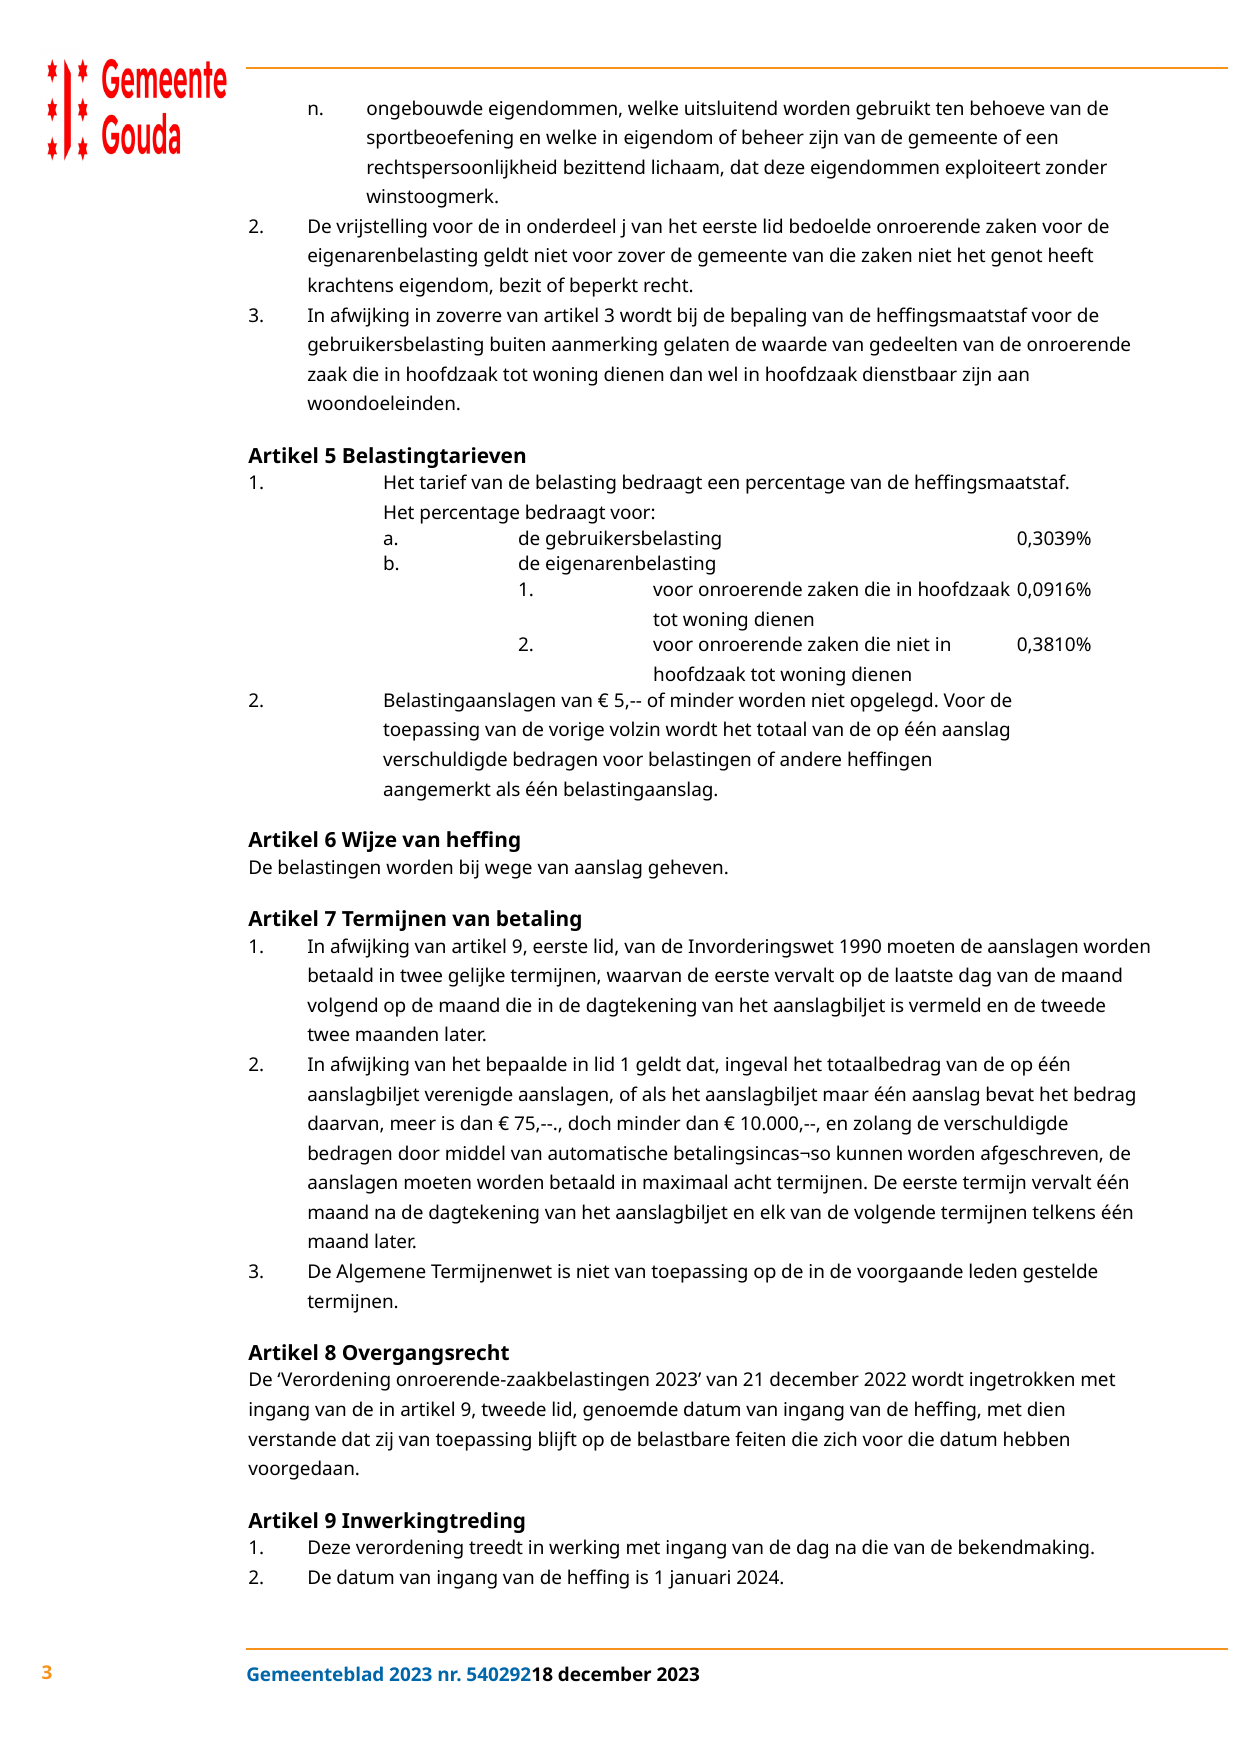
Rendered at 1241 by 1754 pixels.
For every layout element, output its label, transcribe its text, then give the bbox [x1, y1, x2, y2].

list Deze verordening treedt in werking met ingang van de dag na die van de bekendmaking. [248, 1534, 1152, 1560]
table_cell [1017, 687, 1152, 801]
table_cell 1. [518, 576, 653, 632]
table_cell [383, 632, 518, 687]
table_cell de eigenarenbelasting [518, 551, 1017, 576]
text Artikel 5 Belastingtarieven [248, 441, 1152, 469]
table_cell 0,3810% [1017, 632, 1152, 687]
text De ‘Verordening onroerende-zaakbelastingen 2023’ van 21 december 2022 wordt ingetrokken met ingang van de in artikel 9, tweede lid, genoemde datum van ingang van de heffing, met dien verstande dat zij van toepassing blijft op de belastbare feiten die zich voor die datum hebben voorgedaan. [248, 1367, 1152, 1481]
table_cell b. [383, 551, 518, 576]
table_cell [383, 576, 518, 632]
table_cell 2. [518, 632, 653, 687]
list De vrijstelling voor de in onderdeel j van het eerste lid bedoelde onroerende zaken voor de eigenarenbelasting geldt niet voor zover de gemeente van die zaken niet het genot heeft krachtens eigendom, bezit of beperkt recht. [248, 213, 1152, 298]
table_cell voor onroerende zaken die in hoofdzaak tot woning dienen [653, 576, 1017, 632]
text Artikel 6 Wijze van heffing [248, 826, 1152, 854]
table_cell a. [383, 525, 518, 551]
table_cell [248, 551, 383, 576]
picture [41, 47, 231, 172]
table_cell Belastingaanslagen van € 5,-- of minder worden niet opgelegd. Voor de toepassing van de vorige volzin wordt het totaal van de op één aanslag verschuldigde bedragen voor belastingen of andere heffingen aangemerkt als één belastingaanslag. [383, 687, 1017, 801]
table_cell [248, 525, 383, 551]
table_header 1. [248, 470, 383, 525]
list ongebouwde eigendommen, welke uitsluitend worden gebruikt ten behoeve van de sportbeoefening en welke in eigendom of beheer zijn van de gemeente of een rechtspersoonlijkheid bezittend lichaam, dat deze eigendommen exploiteert zonder winstoogmerk. [307, 95, 1152, 209]
table_cell de gebruikersbelasting [518, 525, 1017, 551]
text Artikel 9 Inwerkingtreding [248, 1506, 1152, 1534]
list De datum van ingang van de heffing is 1 januari 2024. [248, 1564, 1152, 1589]
table_cell [248, 576, 383, 632]
list In afwijking in zoverre van artikel 3 wordt bij de bepaling van de heffingsmaatstaf voor de gebruikersbelasting buiten aanmerking gelaten de waarde van gedeelten van de onroerende zaak die in hoofdzaak tot woning dienen dan wel in hoofdzaak dienstbaar zijn aan woondoeleinden. [248, 302, 1152, 416]
text De belastingen worden bij wege van aanslag geheven. [248, 854, 1152, 880]
table_cell [1017, 551, 1152, 576]
table_cell voor onroerende zaken die niet in hoofdzaak tot woning dienen [653, 632, 1017, 687]
table_header Het tarief van de belasting bedraagt een percentage van de heffingsmaatstaf. Het percentage bedraagt voor: [383, 470, 1152, 525]
list De Algemene Termijnenwet is niet van toepassing op de in de voorgaande leden gestelde termijnen. [248, 1258, 1152, 1313]
list In afwijking van het bepaalde in lid 1 geldt dat, ingeval het totaalbedrag van de op één aanslagbiljet verenigde aanslagen, of als het aanslagbiljet maar één aanslag bevat het bedrag daarvan, meer is dan € 75,--., doch minder dan € 10.000,--, en zolang de verschuldigde bedragen door middel van automatische betalingsincas¬so kunnen worden afgeschreven, de aanslagen moeten worden betaald in maximaal acht termijnen. De eerste termijn vervalt één maand na de dagtekening van het aanslagbiljet en elk van de volgende termijnen telkens één maand later. [248, 1051, 1152, 1254]
table_cell [248, 632, 383, 687]
text Artikel 7 Termijnen van betaling [248, 904, 1152, 933]
text Artikel 8 Overgangsrecht [248, 1338, 1152, 1367]
table_cell 2. [248, 687, 383, 801]
list In afwijking van artikel 9, eerste lid, van de Invorderingswet 1990 moeten de aanslagen worden betaald in twee gelijke termijnen, waarvan de eerste vervalt op de laatste dag van de maand volgend op de maand die in de dagtekening van het aanslagbiljet is vermeld en de tweede twee maanden later. [248, 933, 1152, 1047]
table_cell 0,3039% [1017, 525, 1152, 551]
table_cell 0,0916% [1017, 576, 1152, 632]
